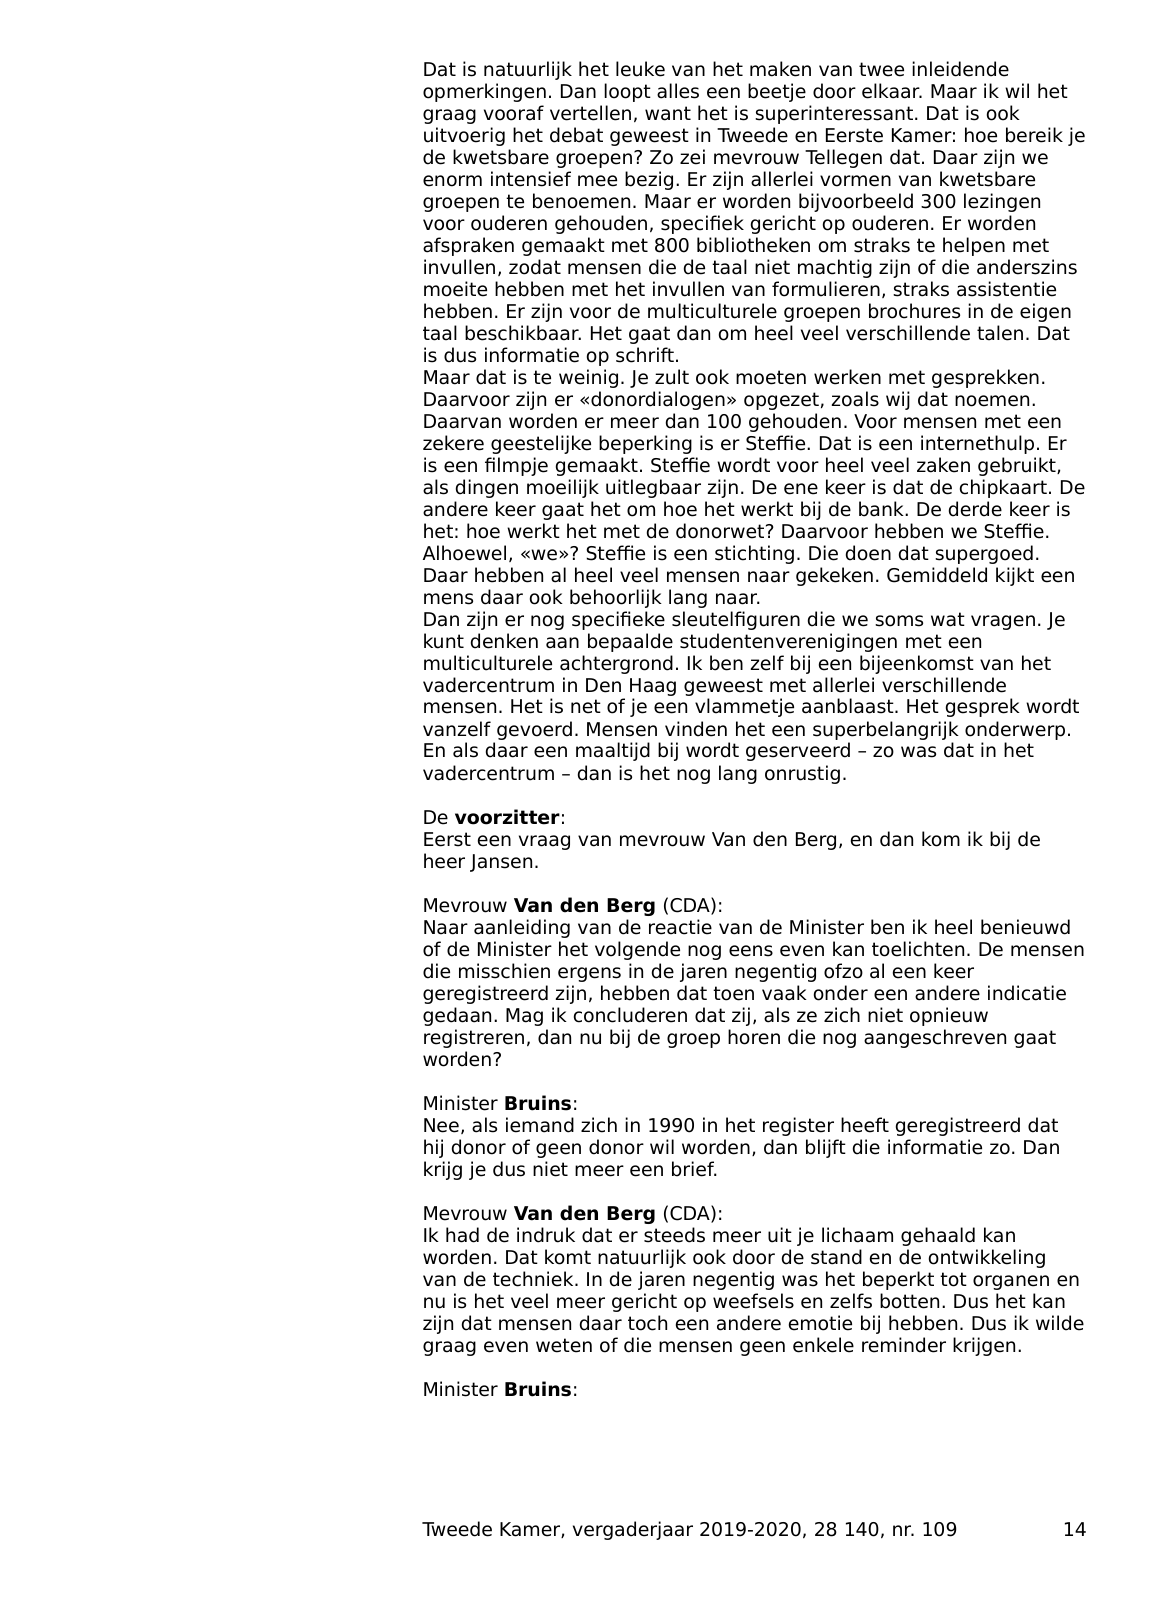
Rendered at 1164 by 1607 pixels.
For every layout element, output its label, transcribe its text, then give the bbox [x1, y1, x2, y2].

text Minister Bruins: [422, 1093, 1087, 1115]
text Minister Bruins: [422, 1379, 1087, 1401]
text Ik had de indruk dat er steeds meer uit je lichaam gehaald kan worden. Dat komt natuurlijk ook door de stand en de ontwikkeling van de techniek. In de jaren negentig was het beperkt tot organen en nu is het veel meer gericht op weefsels en zelfs botten. Dus het kan zijn dat mensen daar toch een andere emotie bij hebben. Dus ik wilde graag even weten of die mensen geen enkele reminder krijgen. [422, 1225, 1087, 1357]
text Mevrouw Van den Berg (CDA): [422, 895, 1087, 917]
text Maar dat is te weinig. Je zult ook moeten werken met gesprekken. Daarvoor zijn er «donordialogen» opgezet, zoals wij dat noemen. Daarvan worden er meer dan 100 gehouden. Voor mensen met een zekere geestelijke beperking is er Steffie. Dat is een internethulp. Er is een filmpje gemaakt. Steffie wordt voor heel veel zaken gebruikt, als dingen moeilijk uitlegbaar zijn. De ene keer is dat de chipkaart. De andere keer gaat het om hoe het werkt bij de bank. De derde keer is het: hoe werkt het met de donorwet? Daarvoor hebben we Steffie. Alhoewel, «we»? Steffie is een stichting. Die doen dat supergoed. Daar hebben al heel veel mensen naar gekeken. Gemiddeld kijkt een mens daar ook behoorlijk lang naar. [422, 367, 1087, 608]
text Mevrouw Van den Berg (CDA): [422, 1203, 1087, 1225]
text Dan zijn er nog specifieke sleutelfiguren die we soms wat vragen. Je kunt denken aan bepaalde studentenverenigingen met een multiculturele achtergrond. Ik ben zelf bij een bijeenkomst van het vadercentrum in Den Haag geweest met allerlei verschillende mensen. Het is net of je een vlammetje aanblaast. Het gesprek wordt vanzelf gevoerd. Mensen vinden het een superbelangrijk onderwerp. En als daar een maaltijd bij wordt geserveerd – zo was dat in het vadercentrum – dan is het nog lang onrustig. [422, 608, 1087, 784]
text Dat is natuurlijk het leuke van het maken van twee inleidende opmerkingen. Dan loopt alles een beetje door elkaar. Maar ik wil het graag vooraf vertellen, want het is superinteressant. Dat is ook uitvoerig het debat geweest in Tweede en Eerste Kamer: hoe bereik je de kwetsbare groepen? Zo zei mevrouw Tellegen dat. Daar zijn we enorm intensief mee bezig. Er zijn allerlei vormen van kwetsbare groepen te benoemen. Maar er worden bijvoorbeeld 300 lezingen voor ouderen gehouden, specifiek gericht op ouderen. Er worden afspraken gemaakt met 800 bibliotheken om straks te helpen met invullen, zodat mensen die de taal niet machtig zijn of die anderszins moeite hebben met het invullen van formulieren, straks assistentie hebben. Er zijn voor de multiculturele groepen brochures in de eigen taal beschikbaar. Het gaat dan om heel veel verschillende talen. Dat is dus informatie op schrift. [422, 59, 1087, 367]
text De voorzitter: [422, 807, 1087, 828]
text Naar aanleiding van de reactie van de Minister ben ik heel benieuwd of de Minister het volgende nog eens even kan toelichten. De mensen die misschien ergens in de jaren negentig ofzo al een keer geregistreerd zijn, hebben dat toen vaak onder een andere indicatie gedaan. Mag ik concluderen dat zij, als ze zich niet opnieuw registreren, dan nu bij de groep horen die nog aangeschreven gaat worden? [422, 917, 1087, 1071]
text Nee, als iemand zich in 1990 in het register heeft geregistreerd dat hij donor of geen donor wil worden, dan blijft die informatie zo. Dan krijg je dus niet meer een brief. [422, 1115, 1087, 1181]
text Eerst een vraag van mevrouw Van den Berg, en dan kom ik bij de heer Jansen. [422, 828, 1087, 872]
